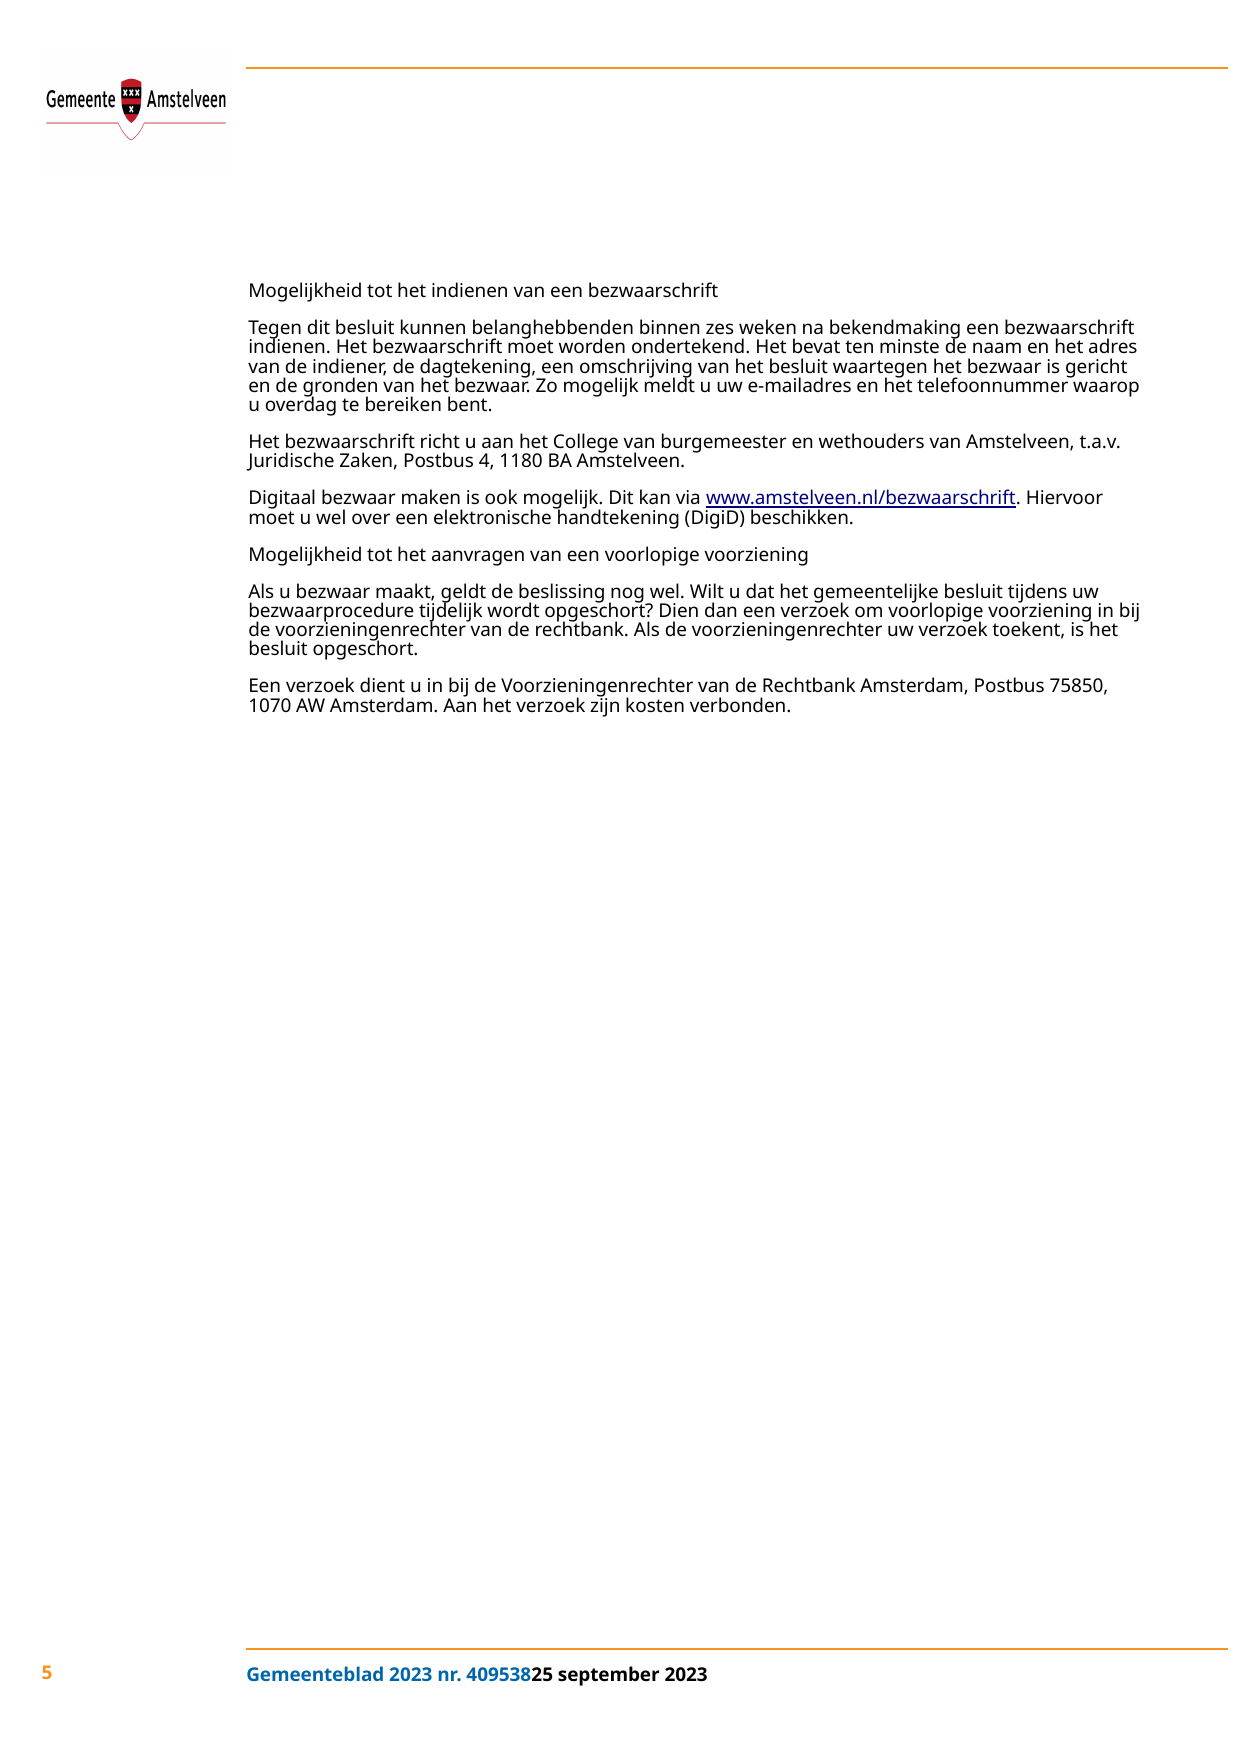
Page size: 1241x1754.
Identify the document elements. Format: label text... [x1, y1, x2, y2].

text Als u bezwaar maakt, geldt de beslissing nog wel. Wilt u dat het gemeentelijke besluit tijdens uw bezwaarprocedure tijdelijk wordt opgeschort? Dien dan een verzoek om voorlopige voorziening in bij de voorzieningenrechter van de rechtbank. Als de voorzieningenrechter uw verzoek toekent, is het besluit opgeschort. [248, 583, 1152, 660]
picture [41, 47, 231, 172]
text Mogelijkheid tot het indienen van een bezwaarschrift [248, 282, 1152, 301]
text Mogelijkheid tot het aanvragen van een voorlopige voorziening [248, 546, 1152, 565]
text Een verzoek dient u in bij de Voorzieningenrechter van de Rechtbank Amsterdam, Postbus 75850, 1070 AW Amsterdam. Aan het verzoek zijn kosten verbonden. [248, 677, 1152, 716]
text Het bezwaarschrift richt u aan het College van burgemeester en wethouders van Amstelveen, t.a.v. Juridische Zaken, Postbus 4, 1180 BA Amstelveen. [248, 433, 1152, 472]
text Digitaal bezwaar maken is ook mogelijk. Dit kan via www.amstelveen.nl/bezwaarschrift. Hiervoor moet u wel over een elektronische handtekening (DigiD) beschikken. [248, 489, 1152, 528]
text Tegen dit besluit kunnen belanghebbenden binnen zes weken na bekendmaking een bezwaarschrift indienen. Het bezwaarschrift moet worden ondertekend. Het bevat ten minste de naam en het adres van de indiener, de dagtekening, een omschrijving van het besluit waartegen het bezwaar is gericht en de gronden van het bezwaar. Zo mogelijk meldt u uw e-mailadres en het telefoonnummer waarop u overdag te bereiken bent. [248, 319, 1152, 415]
